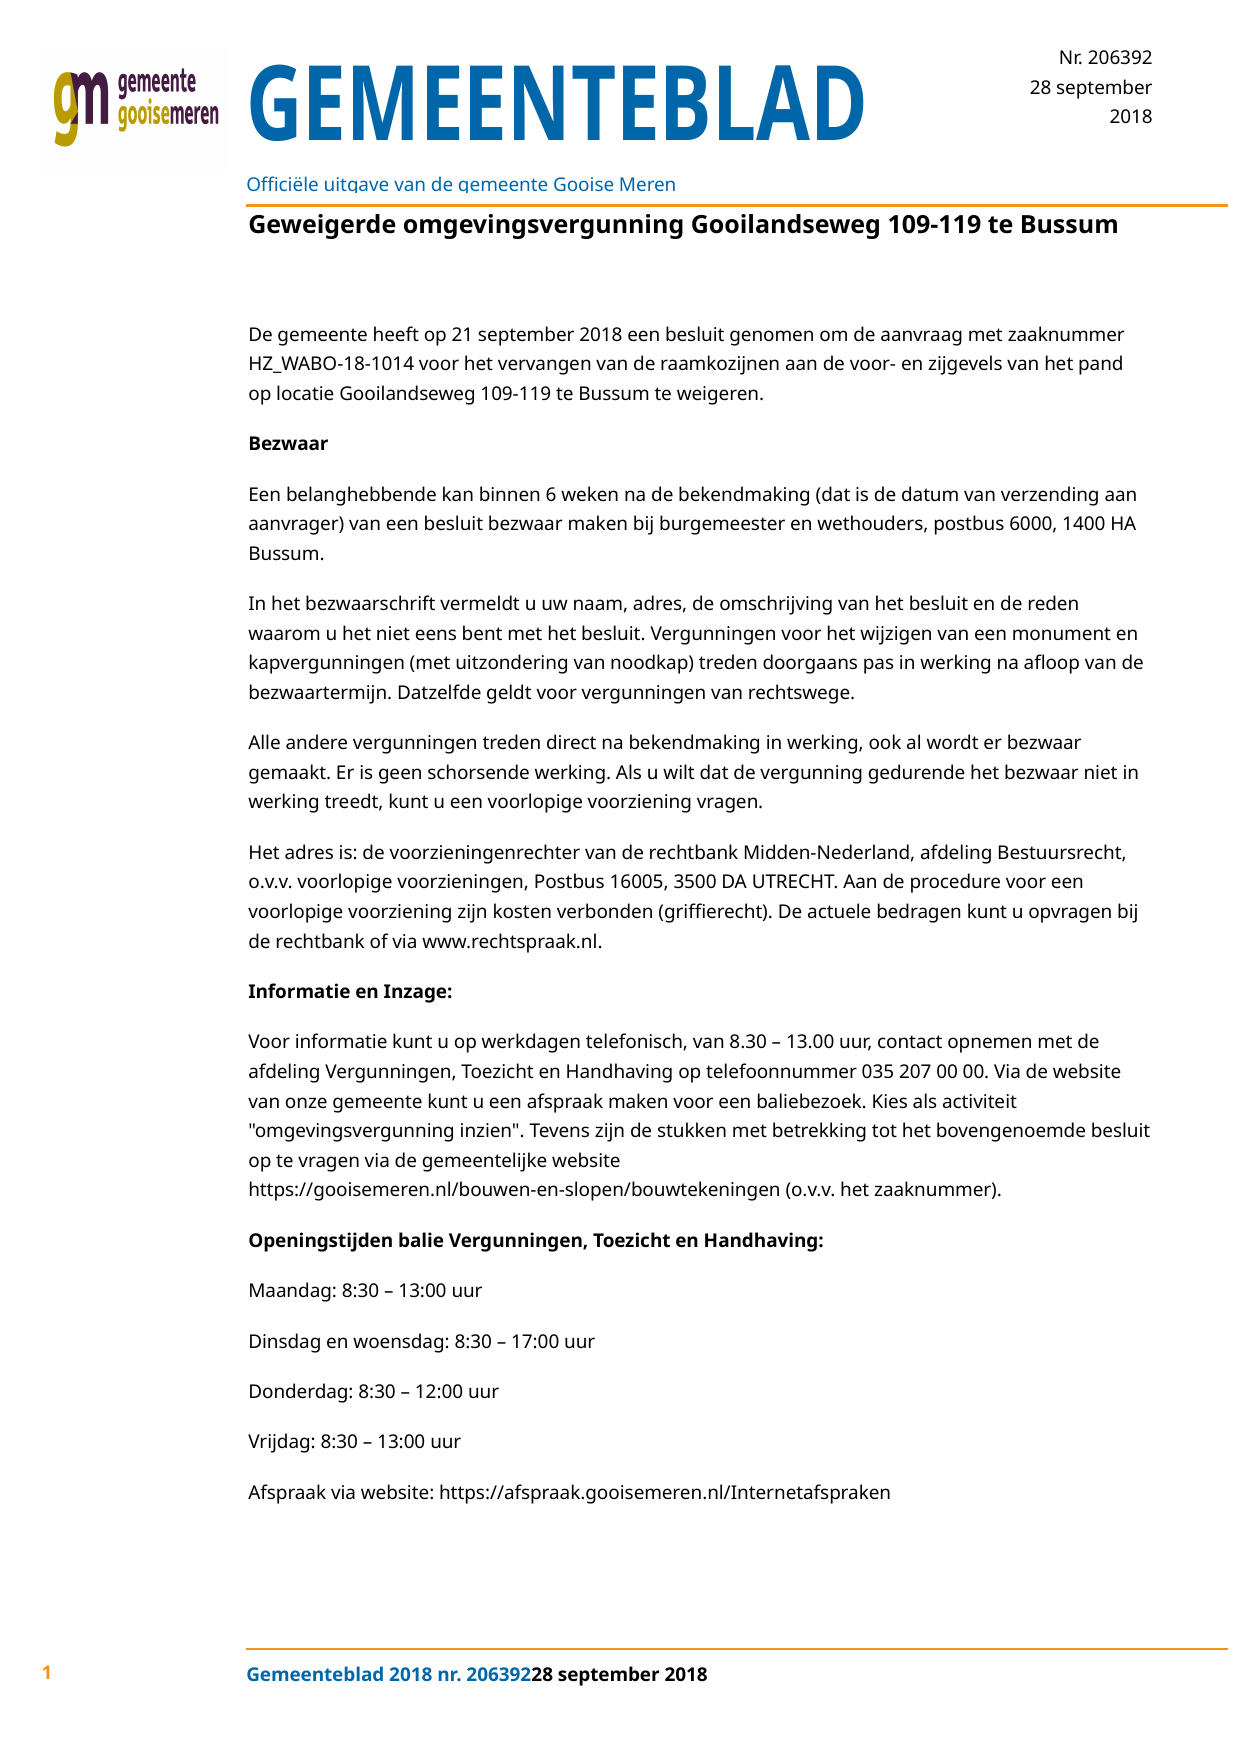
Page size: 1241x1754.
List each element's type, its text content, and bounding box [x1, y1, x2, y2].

picture [41, 47, 231, 172]
text Openingstijden balie Vergunningen, Toezicht en Handhaving: [248, 1227, 1152, 1253]
text Vrijdag: 8:30 – 13:00 uur [248, 1429, 1152, 1454]
text In het bezwaarschrift vermeldt u uw naam, adres, de omschrijving van het besluit en de reden waarom u het niet eens bent met het besluit. Vergunningen voor het wijzigen van een monument en kapvergunningen (met uitzondering van noodkap) treden doorgaans pas in werking na afloop van de bezwaartermijn. Datzelfde geldt voor vergunningen van rechtswege. [248, 590, 1152, 705]
text Informatie en Inzage: [248, 978, 1152, 1004]
text Afspraak via website: https://afspraak.gooisemeren.nl/Internetafspraken [248, 1479, 1152, 1505]
text Bezwaar [248, 430, 1152, 456]
text Maandag: 8:30 – 13:00 uur [248, 1277, 1152, 1303]
text Dinsdag en woensdag: 8:30 – 17:00 uur [248, 1328, 1152, 1353]
text Alle andere vergunningen treden direct na bekendmaking in werking, ook al wordt er bezwaar gemaakt. Er is geen schorsende werking. Als u wilt dat de vergunning gedurende het bezwaar niet in werking treedt, kunt u een voorlopige voorziening vragen. [248, 729, 1152, 814]
text Een belanghebbende kan binnen 6 weken na de bekendmaking (dat is de datum van verzending aan aanvrager) van een besluit bezwaar maken bij burgemeester en wethouders, postbus 6000, 1400 HA Bussum. [248, 481, 1152, 566]
text Donderdag: 8:30 – 12:00 uur [248, 1378, 1152, 1404]
text Geweigerde omgevingsvergunning Gooilandseweg 109-119 te Bussum [248, 207, 1152, 241]
text Voor informatie kunt u op werkdagen telefonisch, van 8.30 – 13.00 uur, contact opnemen met de afdeling Vergunningen, Toezicht en Handhaving op telefoonnummer 035 207 00 00. Via de website van onze gemeente kunt u een afspraak maken voor een baliebezoek. Kies als activiteit "omgevingsvergunning inzien". Tevens zijn de stukken met betrekking tot het bovengenoemde besluit op te vragen via de gemeentelijke website https://gooisemeren.nl/bouwen-en-slopen/bouwtekeningen (o.v.v. het zaaknummer). [248, 1029, 1152, 1202]
text Het adres is: de voorzieningenrechter van de rechtbank Midden-Nederland, afdeling Bestuursrecht, o.v.v. voorlopige voorzieningen, Postbus 16005, 3500 DA UTRECHT. Aan de procedure voor een voorlopige voorziening zijn kosten verbonden (griffierecht). De actuele bedragen kunt u opvragen bij de rechtbank of via www.rechtspraak.nl. [248, 839, 1152, 953]
text De gemeente heeft op 21 september 2018 een besluit genomen om de aanvraag met zaaknummer HZ_WABO-18-1014 voor het vervangen van de raamkozijnen aan de voor- en zijgevels van het pand op locatie Gooilandseweg 109-119 te Bussum te weigeren. [248, 321, 1152, 406]
